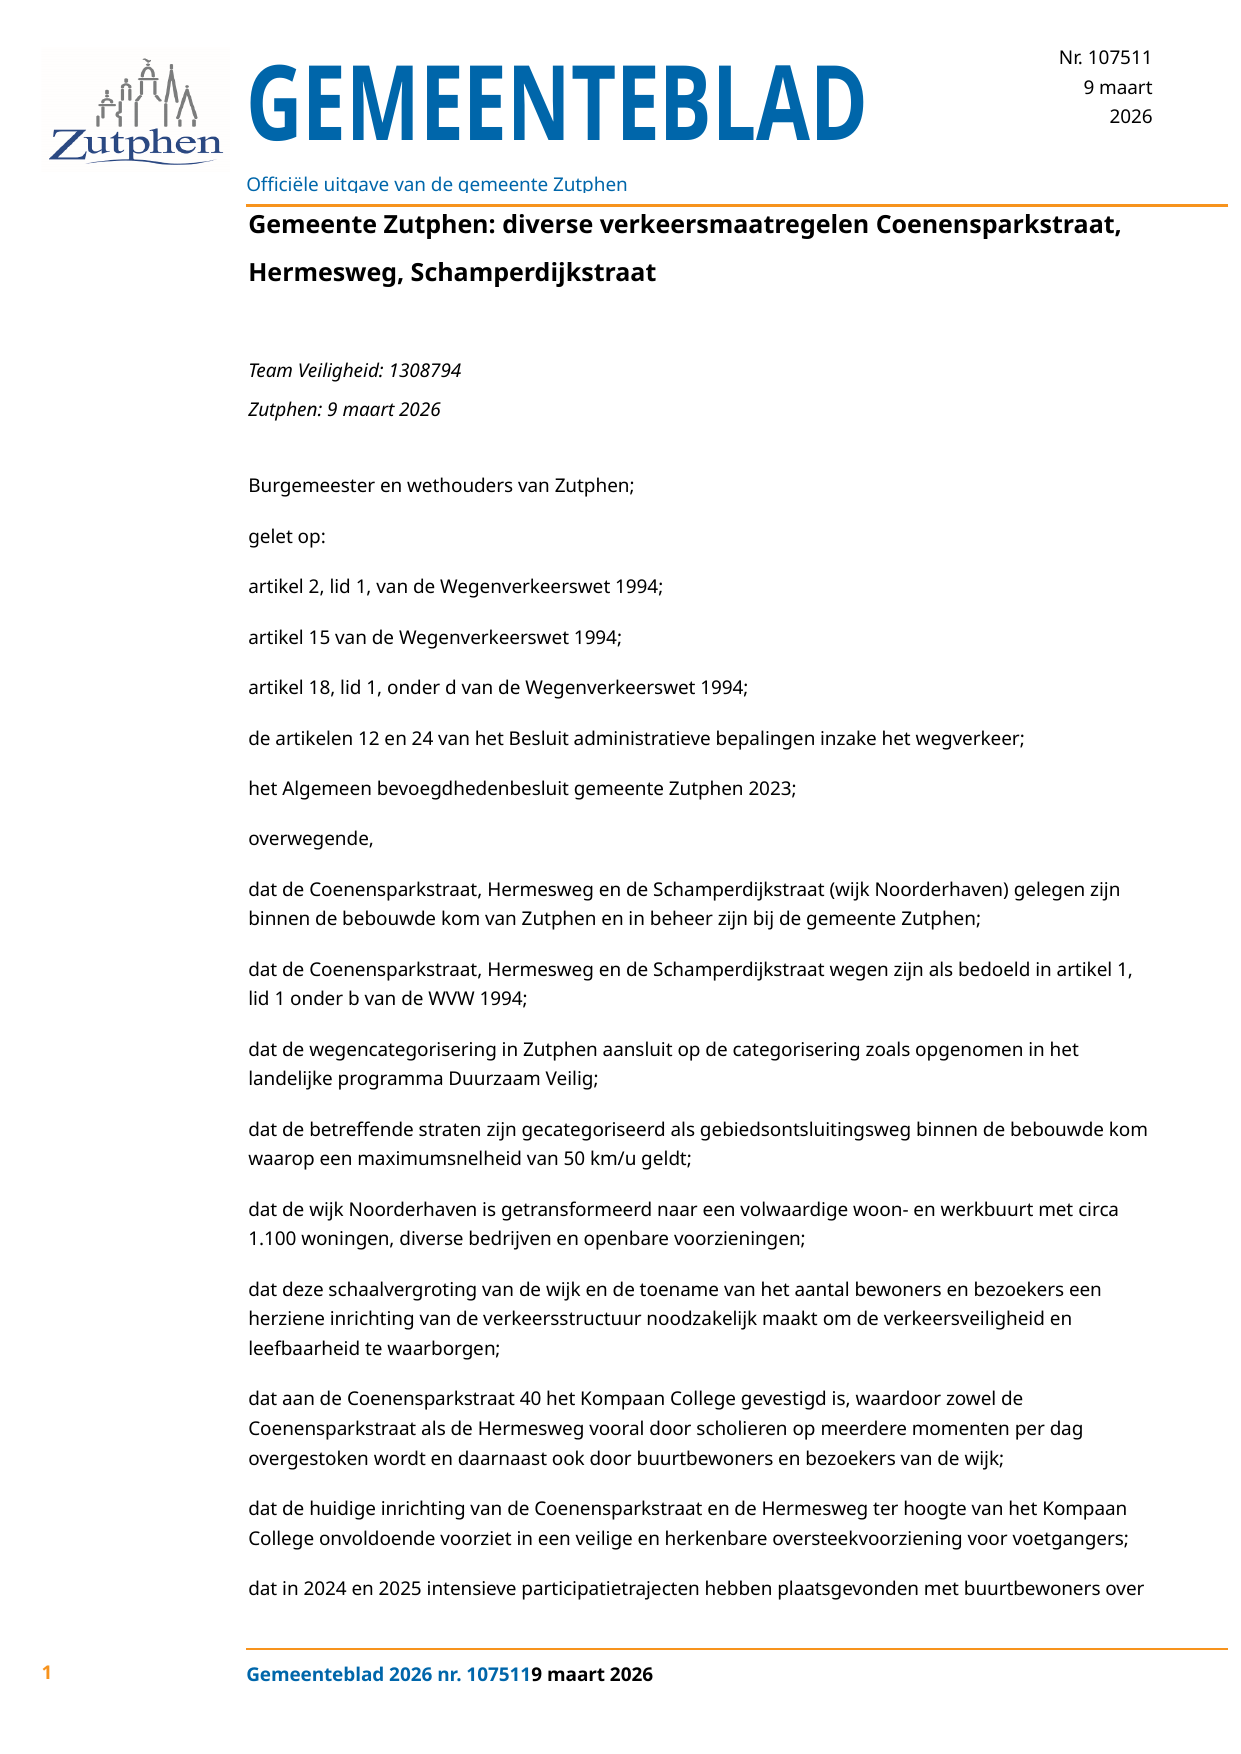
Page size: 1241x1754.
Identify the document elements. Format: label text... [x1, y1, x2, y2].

text dat in 2024 en 2025 intensieve participatietrajecten hebben plaatsgevonden met buurtbewoners over [248, 1575, 1152, 1601]
text dat de wijk Noorderhaven is getransformeerd naar een volwaardige woon- en werkbuurt met circa 1.100 woningen, diverse bedrijven en openbare voorzieningen; [248, 1196, 1152, 1251]
text dat de Coenensparkstraat, Hermesweg en de Schamperdijkstraat (wijk Noorderhaven) gelegen zijn binnen de bebouwde kom van Zutphen en in beheer zijn bij de gemeente Zutphen; [248, 876, 1152, 931]
picture [41, 47, 231, 172]
text artikel 18, lid 1, onder d van de Wegenverkeerswet 1994; [248, 674, 1152, 700]
text artikel 15 van de Wegenverkeerswet 1994; [248, 624, 1152, 649]
text Burgemeester en wethouders van Zutphen; [248, 473, 1152, 498]
text artikel 2, lid 1, van de Wegenverkeerswet 1994; [248, 573, 1152, 599]
text Team Veiligheid: 1308794 [248, 357, 1152, 383]
text dat de Coenensparkstraat, Hermesweg en de Schamperdijkstraat wegen zijn als bedoeld in artikel 1, lid 1 onder b van de WVW 1994; [248, 956, 1152, 1011]
text dat de huidige inrichting van de Coenensparkstraat en de Hermesweg ter hoogte van het Kompaan College onvoldoende voorziet in een veilige en herkenbare oversteekvoorziening voor voetgangers; [248, 1495, 1152, 1550]
text gelet op: [248, 523, 1152, 549]
text het Algemeen bevoegdhedenbesluit gemeente Zutphen 2023; [248, 775, 1152, 801]
text overwegende, [248, 826, 1152, 851]
text Gemeente Zutphen: diverse verkeersmaatregelen Coenensparkstraat, Hermesweg, Schamperdijkstraat [248, 207, 1152, 288]
text dat deze schaalvergroting van de wijk en de toename van het aantal bewoners en bezoekers een herziene inrichting van de verkeersstructuur noodzakelijk maakt om de verkeersveiligheid en leefbaarheid te waarborgen; [248, 1276, 1152, 1361]
text dat de wegencategorisering in Zutphen aansluit op de categorisering zoals opgenomen in het landelijke programma Duurzaam Veilig; [248, 1036, 1152, 1091]
text dat de betreffende straten zijn gecategoriseerd als gebiedsontsluitingsweg binnen de bebouwde kom waarop een maximumsnelheid van 50 km/u geldt; [248, 1116, 1152, 1171]
text Zutphen: 9 maart 2026 [248, 396, 1152, 422]
text dat aan de Coenensparkstraat 40 het Kompaan College gevestigd is, waardoor zowel de Coenensparkstraat als de Hermesweg vooral door scholieren op meerdere momenten per dag overgestoken wordt en daarnaast ook door buurtbewoners en bezoekers van de wijk; [248, 1386, 1152, 1470]
text de artikelen 12 en 24 van het Besluit administratieve bepalingen inzake het wegverkeer; [248, 725, 1152, 750]
